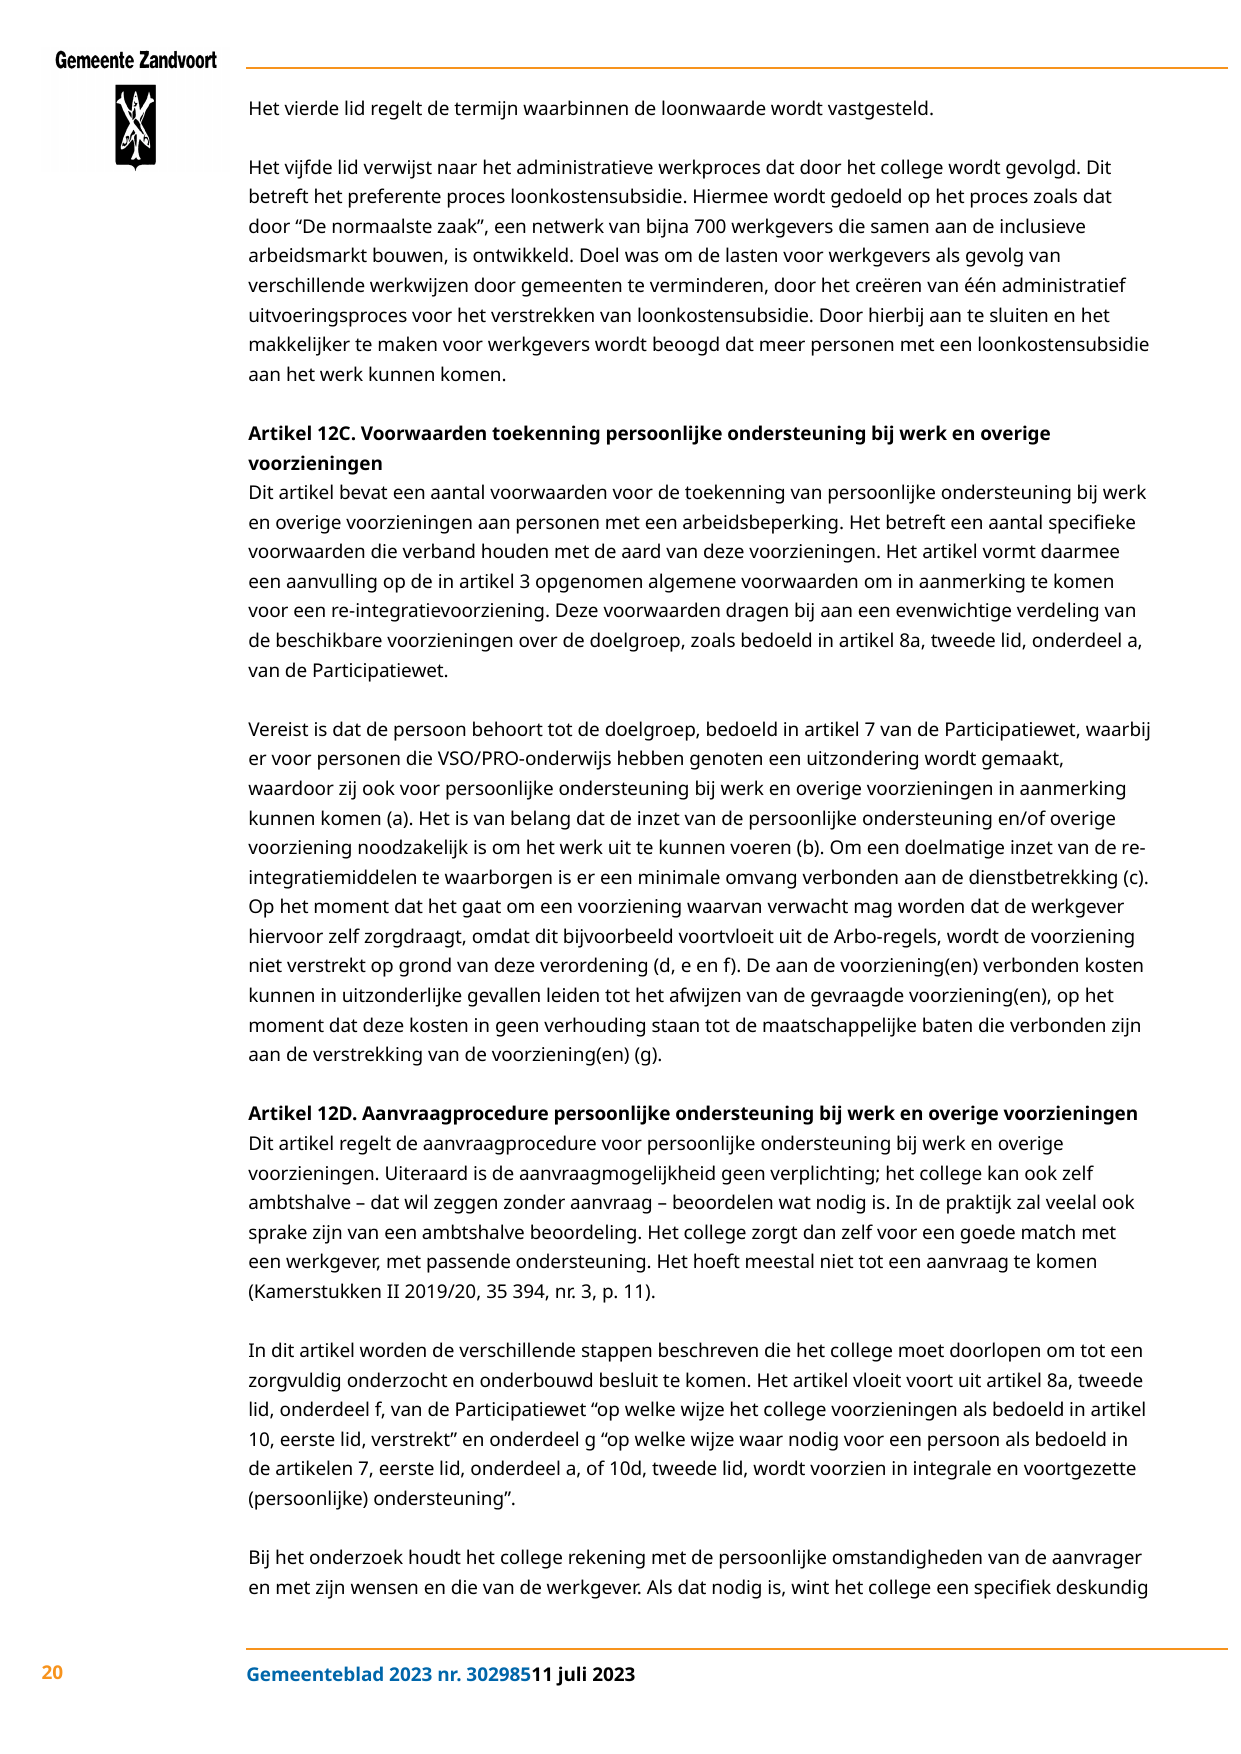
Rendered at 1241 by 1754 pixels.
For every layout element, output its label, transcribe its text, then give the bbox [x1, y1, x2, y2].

text Dit artikel regelt de aanvraagprocedure voor persoonlijke ondersteuning bij werk en overige voorzieningen. Uiteraard is de aanvraagmogelijkheid geen verplichting; het college kan ook zelf ambtshalve – dat wil zeggen zonder aanvraag – beoordelen wat nodig is. In de praktijk zal veelal ook sprake zijn van een ambtshalve beoordeling. Het college zorgt dan zelf voor een goede match met een werkgever, met passende ondersteuning. Het hoeft meestal niet tot een aanvraag te komen (Kamerstukken II 2019/20, 35 394, nr. 3, p. 11). [248, 1130, 1152, 1304]
text In dit artikel worden de verschillende stappen beschreven die het college moet doorlopen om tot een zorgvuldig onderzocht en onderbouwd besluit te komen. Het artikel vloeit voort uit artikel 8a, tweede lid, onderdeel f, van de Participatiewet “op welke wijze het college voorzieningen als bedoeld in artikel 10, eerste lid, verstrekt” en onderdeel g “op welke wijze waar nodig voor een persoon als bedoeld in de artikelen 7, eerste lid, onderdeel a, of 10d, tweede lid, wordt voorzien in integrale en voortgezette (persoonlijke) ondersteuning”. [248, 1337, 1152, 1511]
text Bij het onderzoek houdt het college rekening met de persoonlijke omstandigheden van de aanvrager en met zijn wensen en die van de werkgever. Als dat nodig is, wint het college een specifiek deskundig [248, 1544, 1152, 1600]
text Dit artikel bevat een aantal voorwaarden voor de toekenning van persoonlijke ondersteuning bij werk en overige voorzieningen aan personen met een arbeidsbeperking. Het betreft een aantal specifieke voorwaarden die verband houden met de aard van deze voorzieningen. Het artikel vormt daarmee een aanvulling op de in artikel 3 opgenomen algemene voorwaarden om in aanmerking te komen voor een re-integratievoorziening. Deze voorwaarden dragen bij aan een evenwichtige verdeling van de beschikbare voorzieningen over de doelgroep, zoals bedoeld in artikel 8a, tweede lid, onderdeel a, van de Participatiewet. [248, 479, 1152, 683]
text Het vijfde lid verwijst naar het administratieve werkproces dat door het college wordt gevolgd. Dit betreft het preferente proces loonkostensubsidie. Hiermee wordt gedoeld op het proces zoals dat door “De normaalste zaak”, een netwerk van bijna 700 werkgevers die samen aan de inclusieve arbeidsmarkt bouwen, is ontwikkeld. Doel was om de lasten voor werkgevers als gevolg van verschillende werkwijzen door gemeenten te verminderen, door het creëren van één administratief uitvoeringsproces voor het verstrekken van loonkostensubsidie. Door hierbij aan te sluiten en het makkelijker te maken voor werkgevers wordt beoogd dat meer personen met een loonkostensubsidie aan het werk kunnen komen. [248, 154, 1152, 387]
text Vereist is dat de persoon behoort tot de doelgroep, bedoeld in artikel 7 van de Participatiewet, waarbij er voor personen die VSO/PRO-onderwijs hebben genoten een uitzondering wordt gemaakt, waardoor zij ook voor persoonlijke ondersteuning bij werk en overige voorzieningen in aanmerking kunnen komen (a). Het is van belang dat de inzet van de persoonlijke ondersteuning en/of overige voorziening noodzakelijk is om het werk uit te kunnen voeren (b). Om een doelmatige inzet van de re-integratiemiddelen te waarborgen is er een minimale omvang verbonden aan de dienstbetrekking (c). Op het moment dat het gaat om een voorziening waarvan verwacht mag worden dat de werkgever hiervoor zelf zorgdraagt, omdat dit bijvoorbeeld voortvloeit uit de Arbo-regels, wordt de voorziening niet verstrekt op grond van deze verordening (d, e en f). De aan de voorziening(en) verbonden kosten kunnen in uitzonderlijke gevallen leiden tot het afwijzen van de gevraagde voorziening(en), op het moment dat deze kosten in geen verhouding staan tot de maatschappelijke baten die verbonden zijn aan de verstrekking van de voorziening(en) (g). [248, 716, 1152, 1067]
text Artikel 12C. Voorwaarden toekenning persoonlijke ondersteuning bij werk en overige voorzieningen [248, 420, 1152, 476]
text Artikel 12D. Aanvraagprocedure persoonlijke ondersteuning bij werk en overige voorzieningen [248, 1101, 1152, 1126]
picture [41, 47, 231, 172]
text Het vierde lid regelt de termijn waarbinnen de loonwaarde wordt vastgesteld. [248, 95, 1152, 121]
